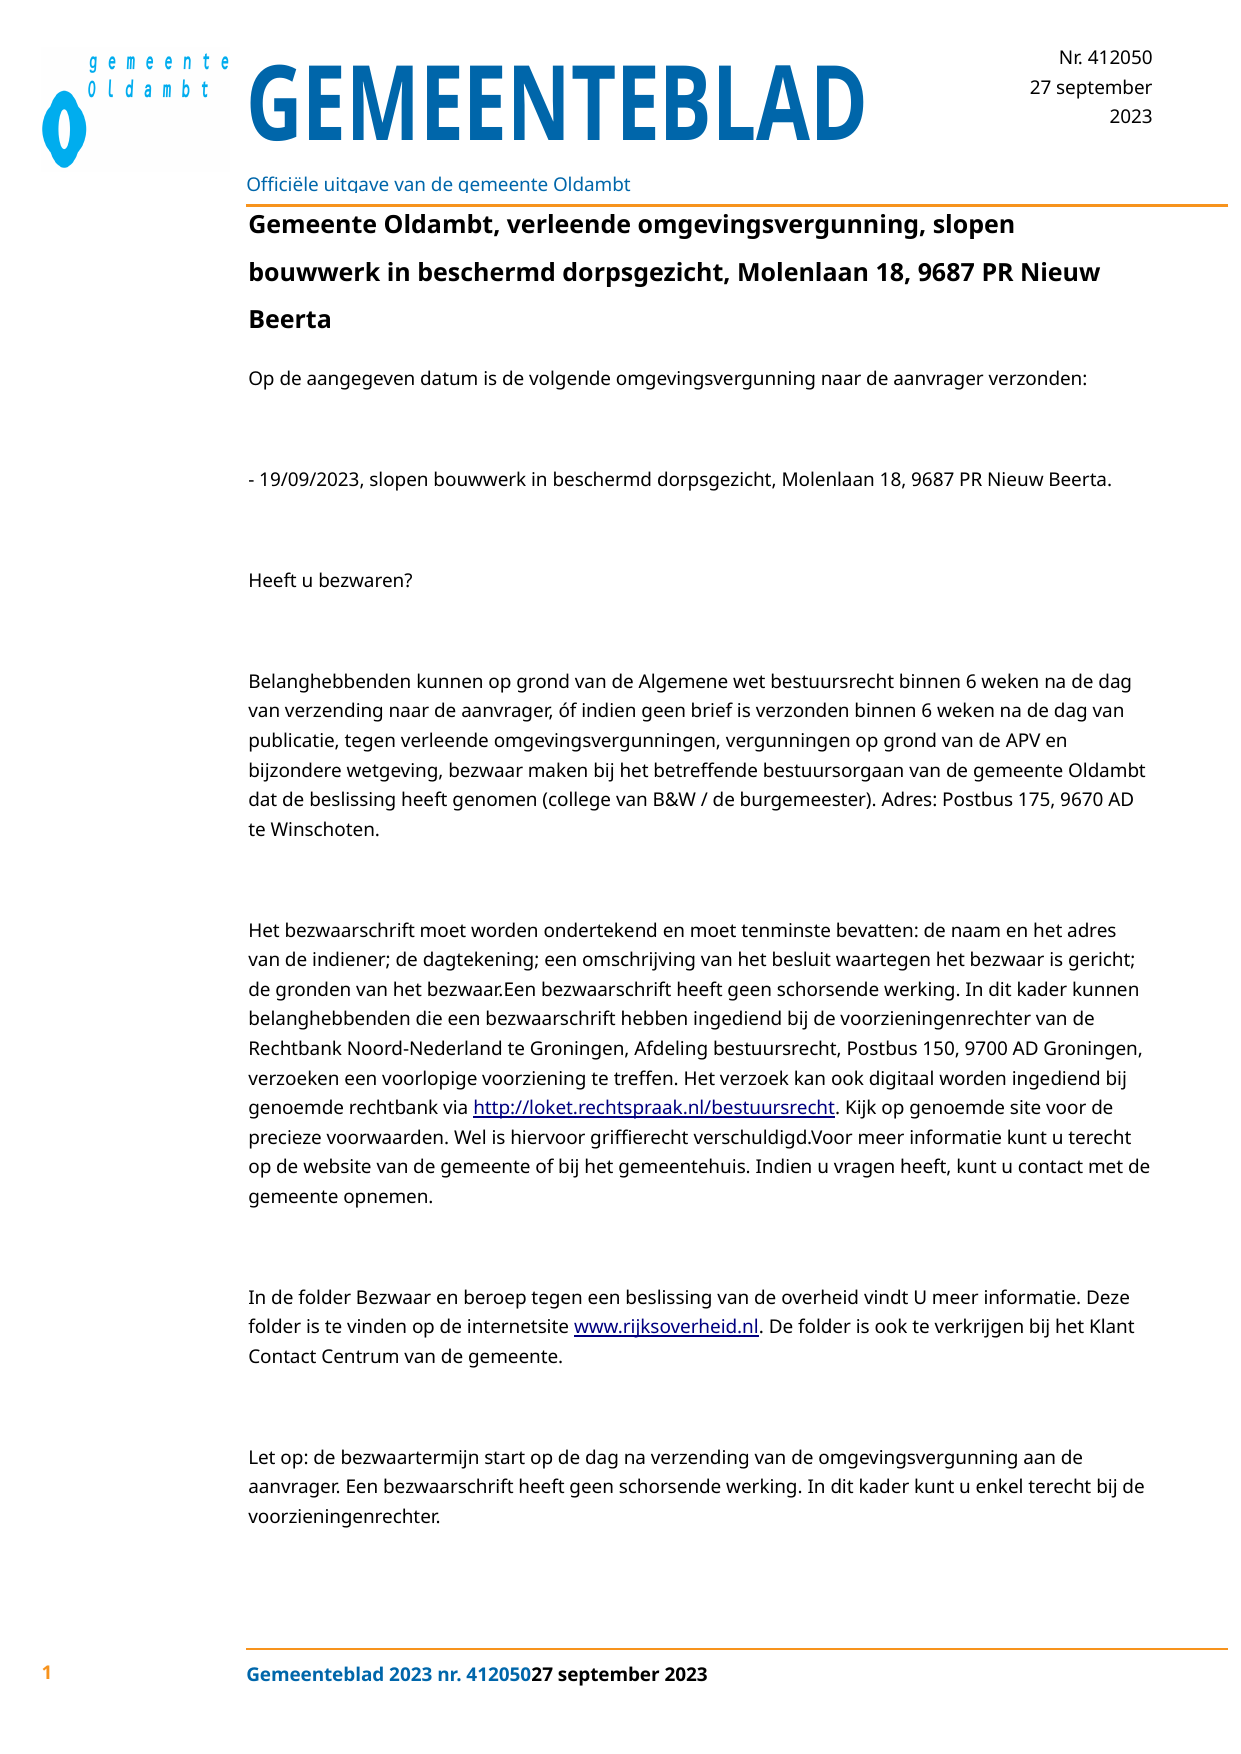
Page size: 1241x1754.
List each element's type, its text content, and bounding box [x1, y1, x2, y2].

text Gemeente Oldambt, verleende omgevingsvergunning, slopen bouwwerk in beschermd dorpsgezicht, Molenlaan 18, 9687 PR Nieuw Beerta [248, 207, 1152, 336]
text Belanghebbenden kunnen op grond van de Algemene wet bestuursrecht binnen 6 weken na de dag van verzending naar de aanvrager, óf indien geen brief is verzonden binnen 6 weken na de dag van publicatie, tegen verleende omgevingsvergunningen, vergunningen op grond van de APV en bijzondere wetgeving, bezwaar maken bij het betreffende bestuursorgaan van de gemeente Oldambt dat de beslissing heeft genomen (college van B&W / de burgemeester). Adres: Postbus 175, 9670 AD te Winschoten. [248, 668, 1152, 842]
text In de folder Bezwaar en beroep tegen een beslissing van de overheid vindt U meer informatie. Deze folder is te vinden op de internetsite www.rijksoverheid.nl. De folder is ook te verkrijgen bij het Klant Contact Centrum van de gemeente. [248, 1284, 1152, 1369]
picture [41, 47, 231, 172]
text - 19/09/2023, slopen bouwwerk in beschermd dorpsgezicht, Molenlaan 18, 9687 PR Nieuw Beerta. [248, 466, 1152, 492]
text Het bezwaarschrift moet worden ondertekend en moet tenminste bevatten: de naam en het adres van de indiener; de dagtekening; een omschrijving van het besluit waartegen het bezwaar is gericht; de gronden van het bezwaar.Een bezwaarschrift heeft geen schorsende werking. In dit kader kunnen belanghebbenden die een bezwaarschrift hebben ingediend bij de voorzieningenrechter van de Rechtbank Noord-Nederland te Groningen, Afdeling bestuursrecht, Postbus 150, 9700 AD Groningen, verzoeken een voorlopige voorziening te treffen. Het verzoek kan ook digitaal worden ingediend bij genoemde rechtbank via http://loket.rechtspraak.nl/bestuursrecht. Kijk op genoemde site voor de precieze voorwaarden. Wel is hiervoor griffierecht verschuldigd.Voor meer informatie kunt u terecht op de website van de gemeente of bij het gemeentehuis. Indien u vragen heeft, kunt u contact met de gemeente opnemen. [248, 917, 1152, 1209]
text Heeft u bezwaren? [248, 567, 1152, 593]
text Op de aangegeven datum is de volgende omgevingsvergunning naar de aanvrager verzonden: [248, 366, 1152, 391]
text Let op: de bezwaartermijn start op de dag na verzending van de omgevingsvergunning aan de aanvrager. Een bezwaarschrift heeft geen schorsende werking. In dit kader kunt u enkel terecht bij de voorzieningenrechter. [248, 1444, 1152, 1529]
